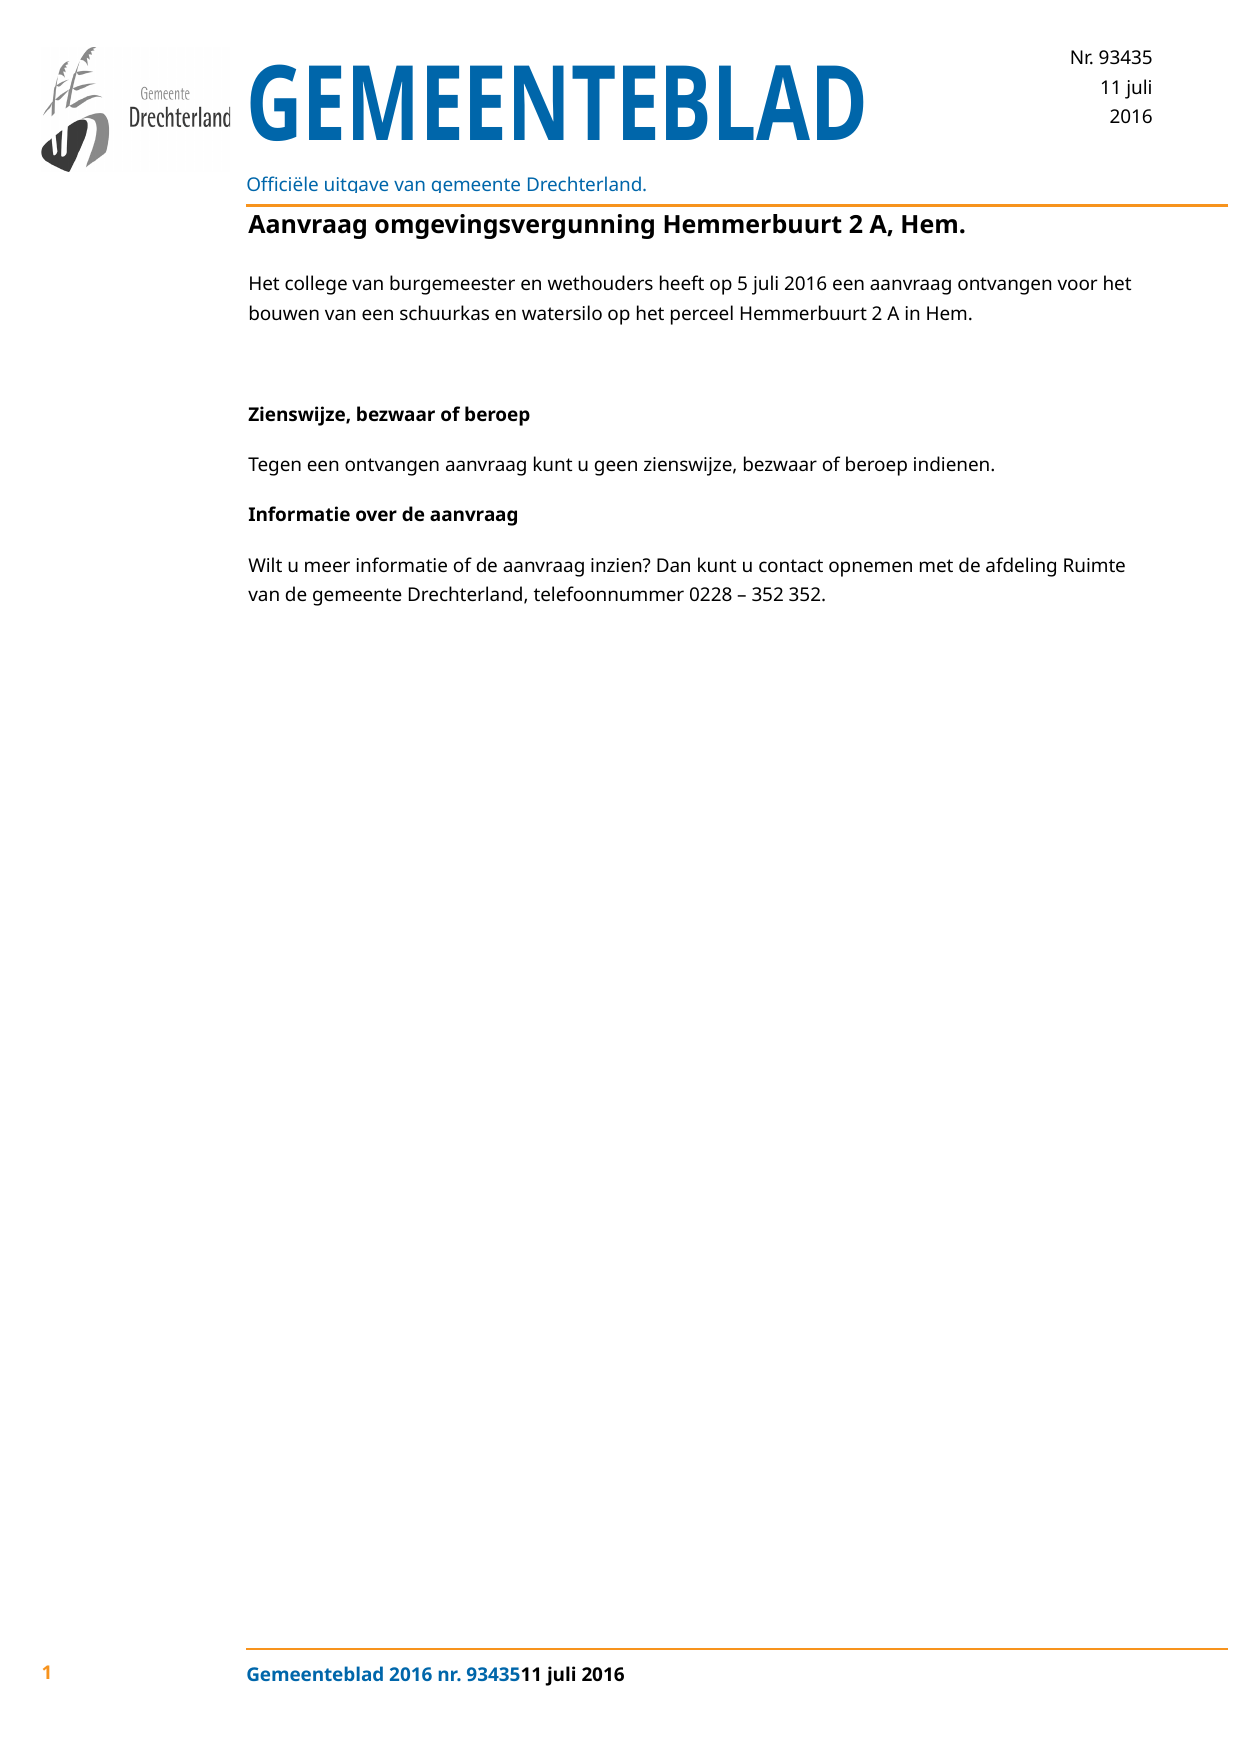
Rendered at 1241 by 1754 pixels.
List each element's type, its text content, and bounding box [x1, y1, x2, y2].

text Tegen een ontvangen aanvraag kunt u geen zienswijze, bezwaar of beroep indienen. [248, 451, 1152, 477]
text Zienswijze, bezwaar of beroep [248, 401, 1152, 426]
text Aanvraag omgevingsvergunning Hemmerbuurt 2 A, Hem. [248, 207, 1152, 241]
text Wilt u meer informatie of de aanvraag inzien? Dan kunt u contact opnemen met de afdeling Ruimte van de gemeente Drechterland, telefoonnummer 0228 – 352 352. [248, 552, 1152, 607]
text Informatie over de aanvraag [248, 502, 1152, 527]
text Het college van burgemeester en wethouders heeft op 5 juli 2016 een aanvraag ontvangen voor het bouwen van een schuurkas en watersilo op het perceel Hemmerbuurt 2 A in Hem. [248, 270, 1152, 326]
picture [41, 47, 231, 172]
